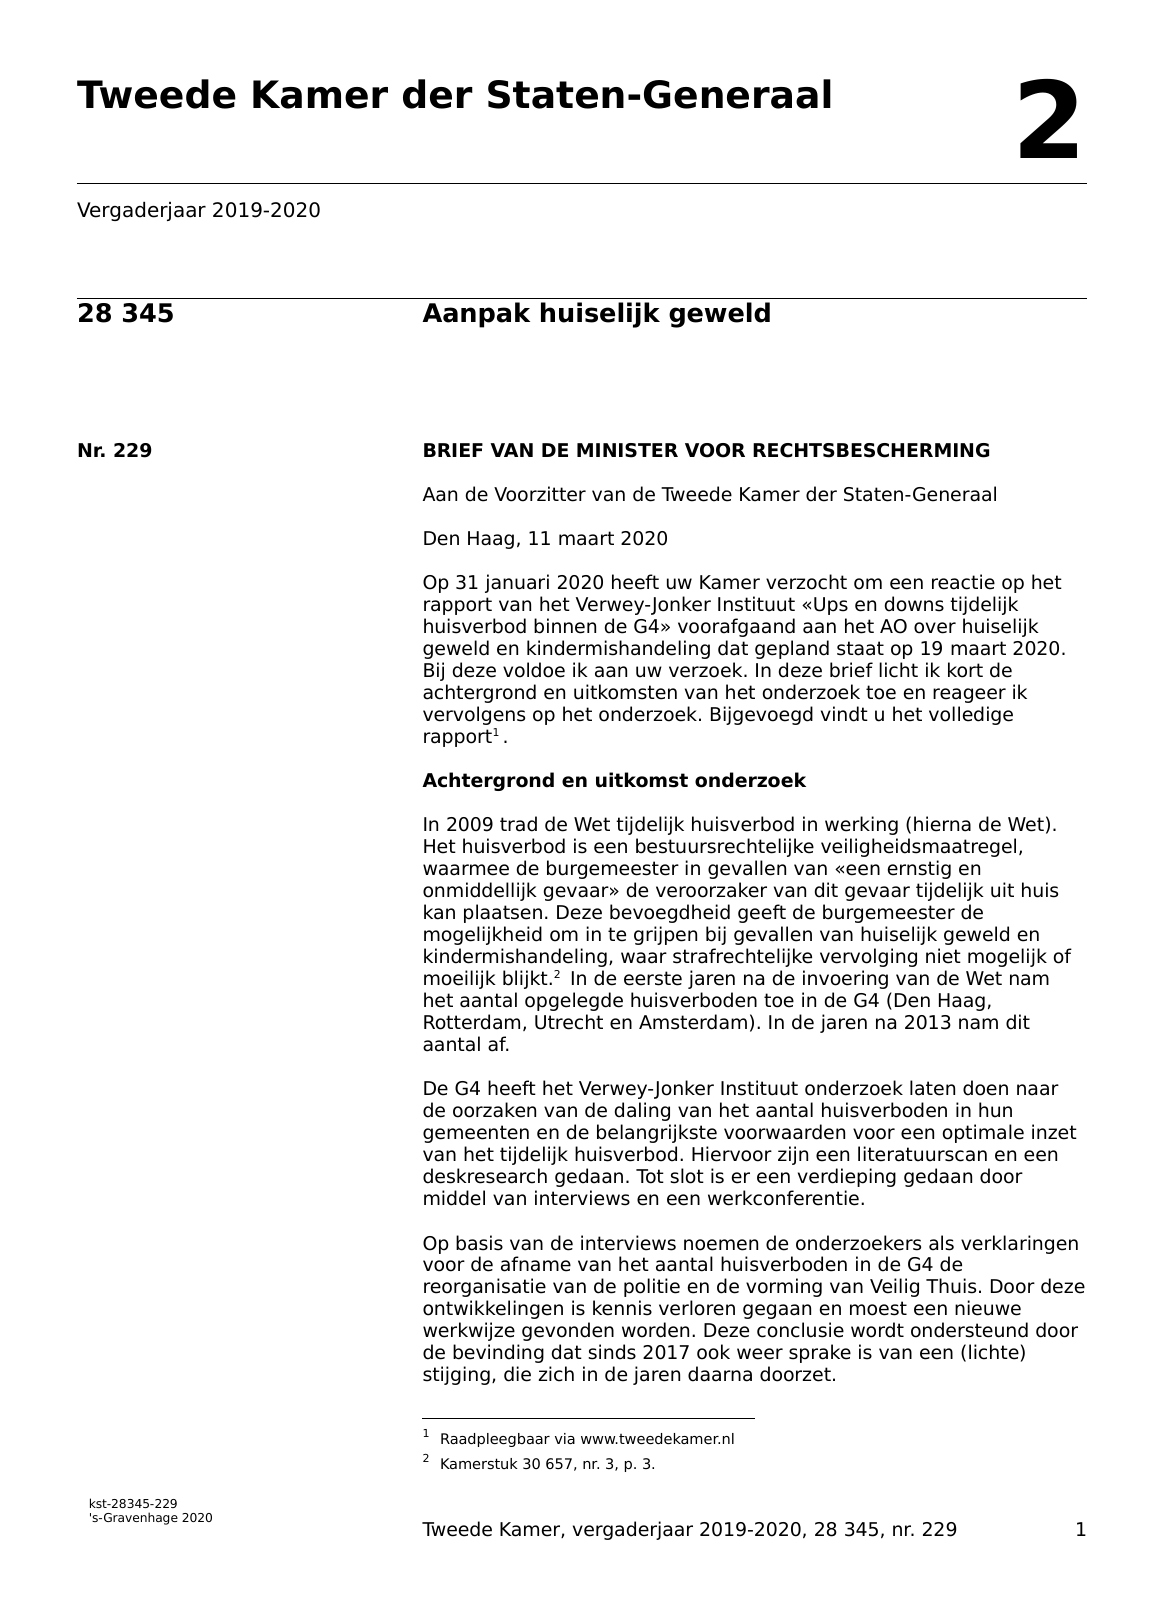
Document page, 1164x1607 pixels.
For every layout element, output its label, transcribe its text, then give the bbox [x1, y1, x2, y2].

subtitle Nr. 229 BRIEF VAN DE MINISTER VOOR RECHTSBESCHERMING [77, 440, 1087, 462]
text Aan de Voorzitter van de Tweede Kamer der Staten-Generaal [422, 484, 1087, 506]
text Op 31 januari 2020 heeft uw Kamer verzocht om een reactie op het rapport van het Verwey-Jonker Instituut «Ups en downs tijdelijk huisverbod binnen de G4» voorafgaand aan het AO over huiselijk geweld en kindermishandeling dat gepland staat op 19 maart 2020. Bij deze voldoe ik aan uw verzoek. In deze brief licht ik kort de achtergrond en uitkomsten van het onderzoek toe en reageer ik vervolgens op het onderzoek. Bijgevoegd vindt u het volledige rapport. [422, 572, 1087, 748]
text De G4 heeft het Verwey-Jonker Instituut onderzoek laten doen naar de oorzaken van de daling van het aantal huisverboden in hun gemeenten en de belangrijkste voorwaarden voor een optimale inzet van het tijdelijk huisverbod. Hiervoor zijn een literatuurscan en een deskresearch gedaan. Tot slot is er een verdieping gedaan door middel van interviews en een werkconferentie. [422, 1078, 1087, 1210]
text kst-28345-229 [88, 1497, 323, 1511]
text Kamerstuk 30 657, nr. 3, p. 3. [422, 1452, 1087, 1474]
text Op basis van de interviews noemen de onderzoekers als verklaringen voor de afname van het aantal huisverboden in de G4 de reorganisatie van de politie en de vorming van Veilig Thuis. Door deze ontwikkelingen is kennis verloren gegaan en moest een nieuwe werkwijze gevonden worden. Deze conclusie wordt ondersteund door de bevinding dat sinds 2017 ook weer sprake is van een (lichte) stijging, die zich in de jaren daarna doorzet. [422, 1232, 1087, 1386]
text Raadpleegbaar via www.tweedekamer.nl [422, 1427, 1087, 1449]
text Den Haag, 11 maart 2020 [422, 528, 1087, 550]
subtitle Achtergrond en uitkomst onderzoek [422, 770, 1087, 792]
table_header 2 [886, 59, 1087, 183]
text In 2009 trad de Wet tijdelijk huisverbod in werking (hierna de Wet). Het huisverbod is een bestuursrechtelijke veiligheidsmaatregel, waarmee de burgemeester in gevallen van «een ernstig en onmiddellijk gevaar» de veroorzaker van dit gevaar tijdelijk uit huis kan plaatsen. Deze bevoegdheid geeft de burgemeester de mogelijkheid om in te grijpen bij gevallen van huiselijk geweld en kindermishandeling, waar strafrechtelijke vervolging niet mogelijk of moeilijk blijkt. In de eerste jaren na de invoering van de Wet nam het aantal opgelegde huisverboden toe in de G4 (Den Haag, Rotterdam, Utrecht en Amsterdam). In de jaren na 2013 nam dit aantal af. [422, 814, 1087, 1056]
subtitle 28 345 Aanpak huiselijk geweld [77, 299, 1087, 329]
text 's-Gravenhage 2020 [88, 1511, 323, 1525]
table_cell Vergaderjaar 2019-2020 [77, 184, 1087, 298]
table_header Tweede Kamer der Staten-Generaal [77, 59, 886, 183]
